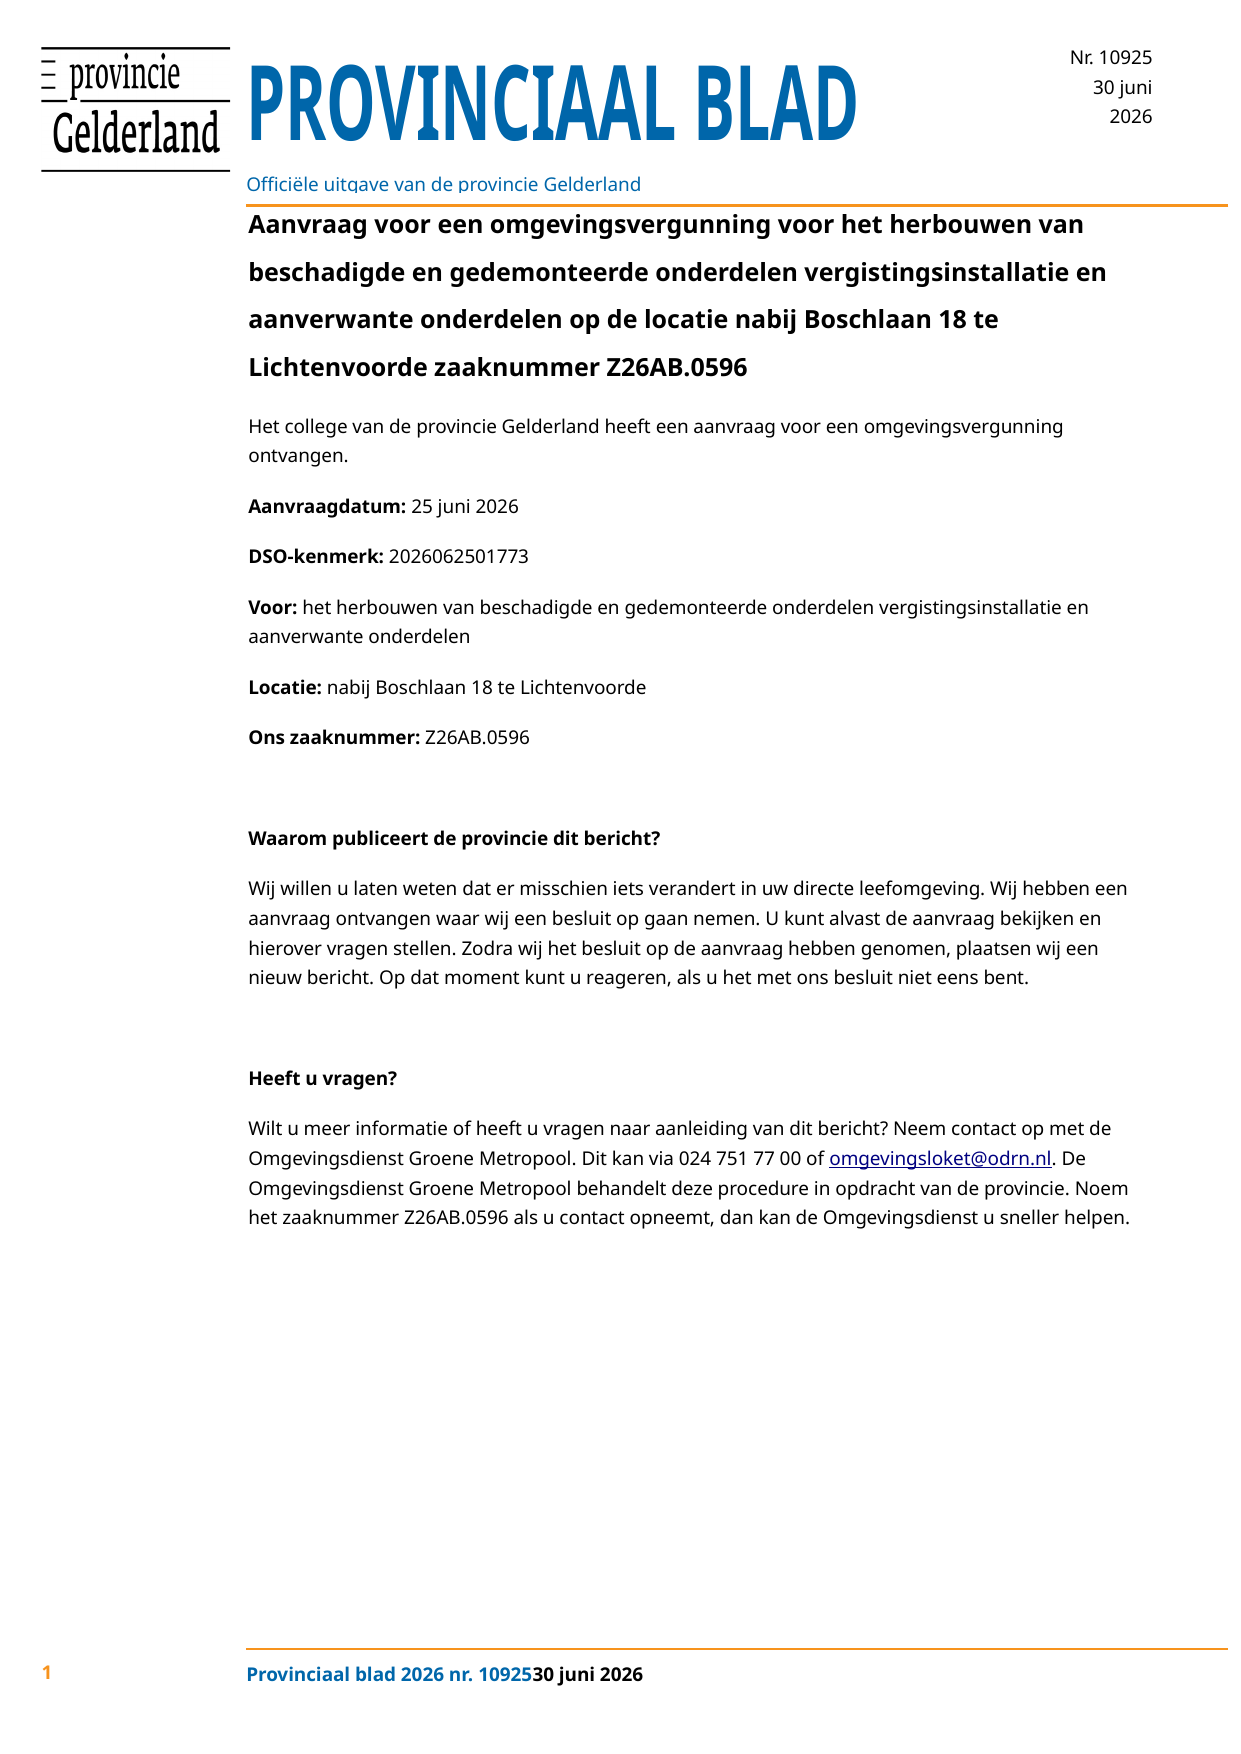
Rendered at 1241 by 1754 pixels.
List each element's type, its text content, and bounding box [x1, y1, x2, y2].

text DSO-kenmerk: 2026062501773 [248, 543, 1152, 569]
text Wij willen u laten weten dat er misschien iets verandert in uw directe leefomgeving. Wij hebben een aanvraag ontvangen waar wij een besluit op gaan nemen. U kunt alvast de aanvraag bekijken en hierover vragen stellen. Zodra wij het besluit op de aanvraag hebben genomen, plaatsen wij een nieuw bericht. Op dat moment kunt u reageren, als u het met ons besluit niet eens bent. [248, 876, 1152, 990]
picture [41, 47, 231, 172]
text Ons zaaknummer: Z26AB.0596 [248, 724, 1152, 750]
text Aanvraagdatum: 25 juni 2026 [248, 493, 1152, 519]
text Het college van de provincie Gelderland heeft een aanvraag voor een omgevingsvergunning ontvangen. [248, 413, 1152, 468]
text Wilt u meer informatie of heeft u vragen naar aanleiding van dit bericht? Neem contact op met de Omgevingsdienst Groene Metropool. Dit kan via 024 751 77 00 of omgevingsloket@odrn.nl. De Omgevingsdienst Groene Metropool behandelt deze procedure in opdracht van de provincie. Noem het zaaknummer Z26AB.0596 als u contact opneemt, dan kan de Omgevingsdienst u sneller helpen. [248, 1116, 1152, 1230]
text Locatie: nabij Boschlaan 18 te Lichtenvoorde [248, 674, 1152, 700]
text Aanvraag voor een omgevingsvergunning voor het herbouwen van beschadigde en gedemonteerde onderdelen vergistingsinstallatie en aanverwante onderdelen op de locatie nabij Boschlaan 18 te Lichtenvoorde zaaknummer Z26AB.0596 [248, 207, 1152, 384]
text Voor: het herbouwen van beschadigde en gedemonteerde onderdelen vergistingsinstallatie en aanverwante onderdelen [248, 594, 1152, 649]
text Heeft u vragen? [248, 1065, 1152, 1091]
text Waarom publiceert de provincie dit bericht? [248, 825, 1152, 851]
